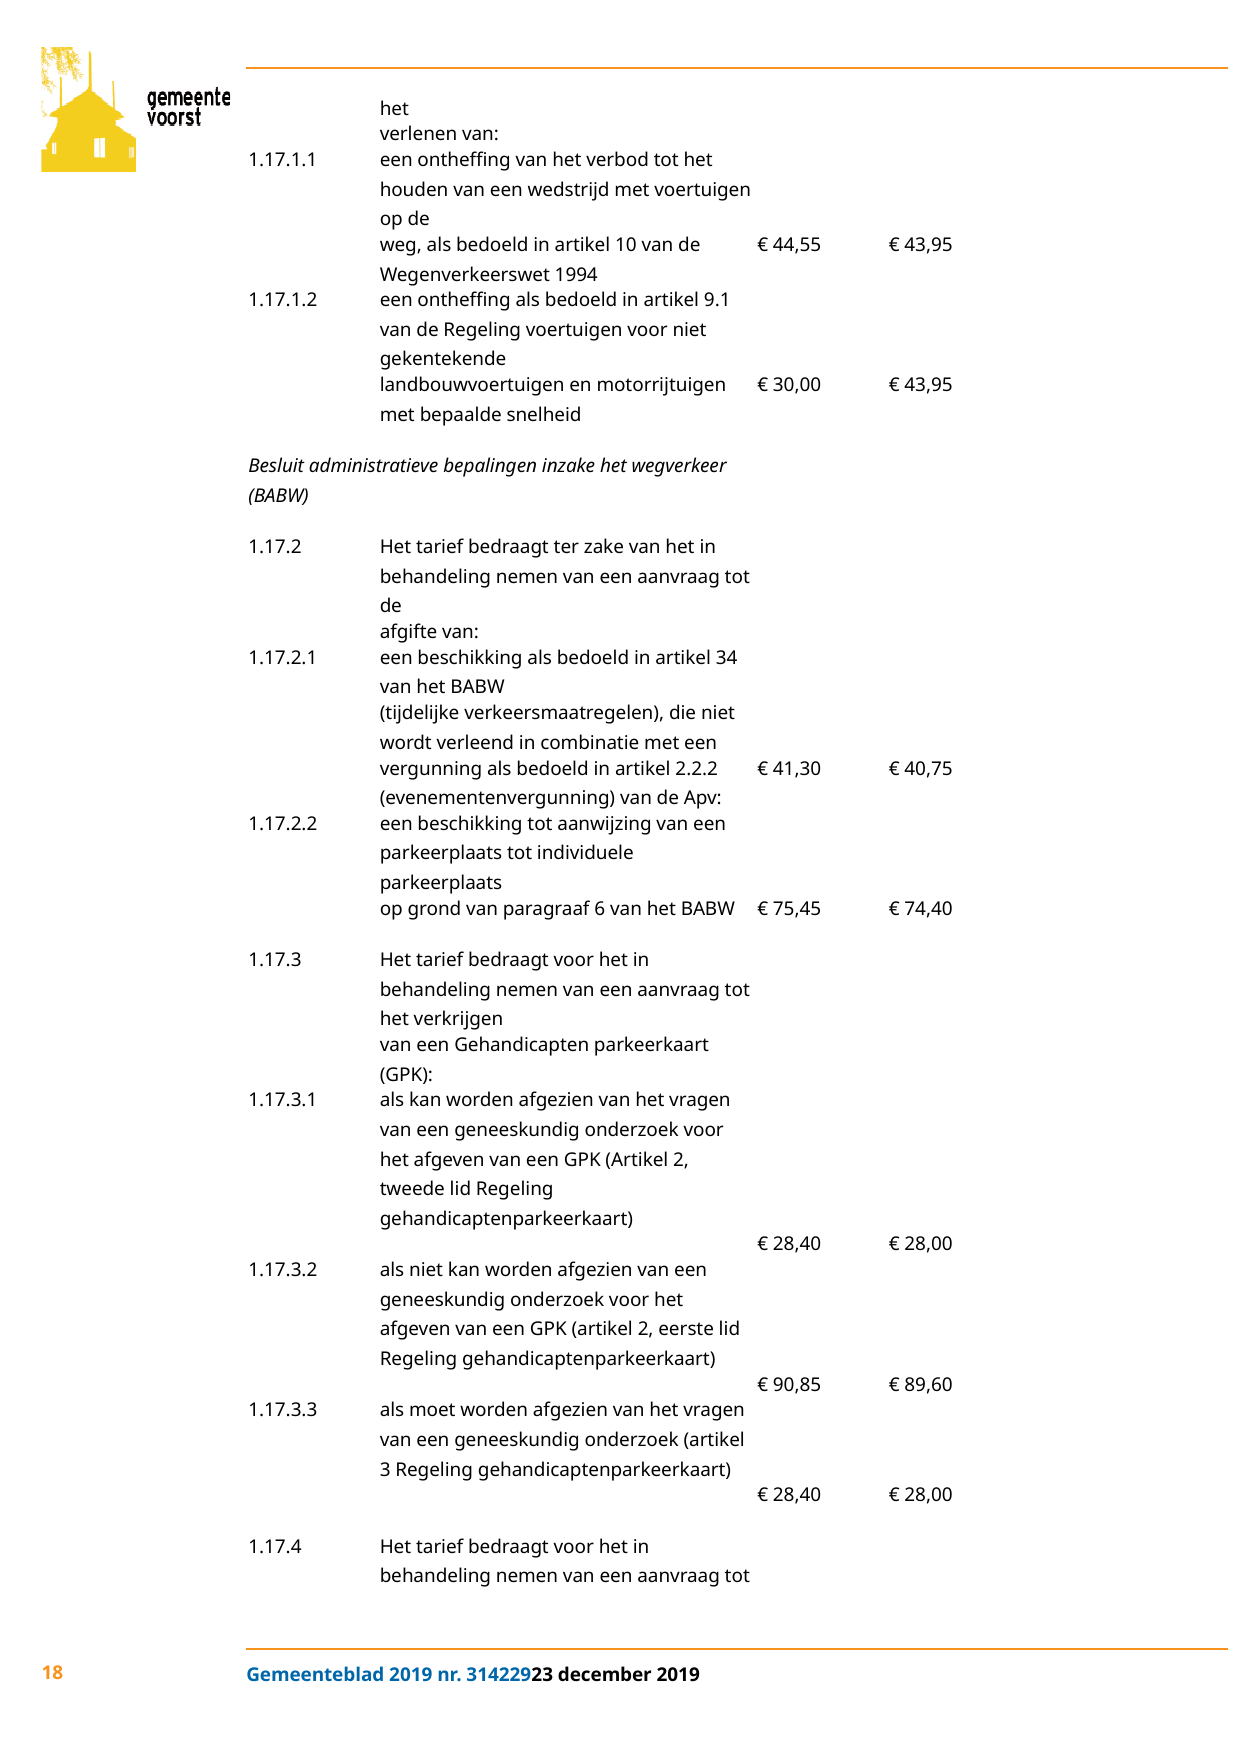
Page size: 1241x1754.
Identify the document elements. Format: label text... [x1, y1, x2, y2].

table_cell [380, 1371, 757, 1397]
table_cell € 89,60 [889, 1371, 1020, 1397]
table_cell een ontheffing van het verbod tot het houden van een wedstrijd met voertuigen op de [380, 146, 757, 231]
table_cell [757, 427, 888, 452]
table_cell weg, als bedoeld in artikel 10 van de Wegenverkeerswet 1994 [380, 231, 757, 286]
picture [41, 47, 231, 172]
table_cell € 30,00 [757, 371, 888, 427]
table_cell 1.17.1.1 [248, 146, 379, 231]
table_cell € 90,85 [757, 1371, 888, 1397]
table_cell [757, 286, 888, 371]
table_cell het [380, 95, 757, 121]
table_cell 1.17.3.2 [248, 1256, 379, 1371]
table_cell [380, 508, 757, 533]
table_cell [248, 1231, 379, 1256]
table_cell 1.17.1.2 [248, 286, 379, 371]
table_cell als niet kan worden afgezien van een geneeskundig onderzoek voor het afgeven van een GPK (artikel 2, eerste lid Regeling gehandicaptenparkeerkaart) [380, 1256, 757, 1371]
table_cell [757, 1256, 888, 1371]
table_cell [757, 1397, 888, 1481]
table_cell € 74,40 [889, 895, 1020, 921]
table_cell [757, 1507, 888, 1533]
table_cell [889, 427, 1020, 452]
table_cell [248, 1031, 379, 1087]
table_cell [248, 699, 379, 755]
table_cell [757, 453, 888, 508]
table_cell [248, 508, 379, 533]
table_cell [757, 946, 888, 1031]
table_cell [248, 618, 379, 644]
table_cell € 40,75 [889, 755, 1020, 810]
table_cell [380, 921, 757, 946]
table_cell [889, 644, 1020, 699]
table_cell [757, 644, 888, 699]
table_cell [757, 1533, 888, 1588]
table_cell € 43,95 [889, 231, 1020, 286]
table_cell [248, 95, 379, 121]
table_cell € 28,00 [889, 1231, 1020, 1256]
table_cell [757, 618, 888, 644]
table_cell [248, 1507, 379, 1533]
table_cell [889, 921, 1020, 946]
table_cell [757, 1031, 888, 1087]
table_cell Het tarief bedraagt voor het in behandeling nemen van een aanvraag tot het verkrijgen [380, 946, 757, 1031]
table_cell afgifte van: [380, 618, 757, 644]
table_cell 1.17.2.1 [248, 644, 379, 699]
table_cell [889, 810, 1020, 895]
table_cell [757, 921, 888, 946]
table_cell Het tarief bedraagt voor het in behandeling nemen van een aanvraag tot [380, 1533, 757, 1588]
table_cell [248, 1481, 379, 1507]
table_cell [757, 699, 888, 755]
table_cell [380, 1507, 757, 1533]
table_cell [248, 121, 379, 146]
table_cell [248, 427, 379, 452]
table_cell Het tarief bedraagt ter zake van het in behandeling nemen van een aanvraag tot de [380, 534, 757, 618]
table_cell landbouwvoertuigen en motorrijtuigen met bepaalde snelheid [380, 371, 757, 427]
table_cell € 75,45 [757, 895, 888, 921]
table_cell [889, 453, 1020, 508]
table_cell € 41,30 [757, 755, 888, 810]
table_cell (tijdelijke verkeersmaatregelen), die niet wordt verleend in combinatie met een [380, 699, 757, 755]
table_cell € 43,95 [889, 371, 1020, 427]
table_cell [889, 508, 1020, 533]
table_cell [248, 231, 379, 286]
table_cell [248, 1371, 379, 1397]
table_cell € 44,55 [757, 231, 888, 286]
table_cell [889, 1397, 1020, 1481]
table_cell [889, 1507, 1020, 1533]
table_cell Besluit administratieve bepalingen inzake het wegverkeer (BABW) [248, 453, 757, 508]
table_cell van een Gehandicapten parkeerkaart (GPK): [380, 1031, 757, 1087]
table_cell € 28,00 [889, 1481, 1020, 1507]
table_cell [889, 286, 1020, 371]
table_cell [889, 1087, 1020, 1231]
table_cell [380, 1231, 757, 1256]
table_cell vergunning als bedoeld in artikel 2.2.2 (evenementenvergunning) van de Apv: [380, 755, 757, 810]
table_cell 1.17.3 [248, 946, 379, 1031]
table_cell [248, 895, 379, 921]
table_cell [889, 146, 1020, 231]
table_cell een beschikking tot aanwijzing van een parkeerplaats tot individuele parkeerplaats [380, 810, 757, 895]
table_cell [889, 618, 1020, 644]
table_cell € 28,40 [757, 1481, 888, 1507]
table_cell [757, 95, 888, 121]
table_cell 1.17.3.1 [248, 1087, 379, 1231]
table_cell 1.17.3.3 [248, 1397, 379, 1481]
table_cell een beschikking als bedoeld in artikel 34 van het BABW [380, 644, 757, 699]
table_cell een ontheffing als bedoeld in artikel 9.1 van de Regeling voertuigen voor niet gekentekende [380, 286, 757, 371]
table_cell € 28,40 [757, 1231, 888, 1256]
table_cell [380, 1481, 757, 1507]
table_cell [757, 121, 888, 146]
table_cell [757, 146, 888, 231]
table_cell verlenen van: [380, 121, 757, 146]
table_cell 1.17.2 [248, 534, 379, 618]
table_cell als moet worden afgezien van het vragen van een geneeskundig onderzoek (artikel 3 Regeling gehandicaptenparkeerkaart) [380, 1397, 757, 1481]
table_cell [889, 699, 1020, 755]
table_cell [889, 946, 1020, 1031]
table_cell 1.17.2.2 [248, 810, 379, 895]
table_cell [889, 95, 1020, 121]
table_cell als kan worden afgezien van het vragen van een geneeskundig onderzoek voor het afgeven van een GPK (Artikel 2, tweede lid Regeling gehandicaptenparkeerkaart) [380, 1087, 757, 1231]
table_cell [757, 810, 888, 895]
table_cell [757, 534, 888, 618]
table_cell [889, 1533, 1020, 1588]
table_cell [248, 755, 379, 810]
table_cell [889, 1031, 1020, 1087]
table_cell [380, 427, 757, 452]
table_cell [889, 1256, 1020, 1371]
table_cell [889, 534, 1020, 618]
table_cell [248, 371, 379, 427]
table_cell [757, 1087, 888, 1231]
table_cell [889, 121, 1020, 146]
table_cell [248, 921, 379, 946]
table_cell [757, 508, 888, 533]
table_cell op grond van paragraaf 6 van het BABW [380, 895, 757, 921]
table_cell 1.17.4 [248, 1533, 379, 1588]
